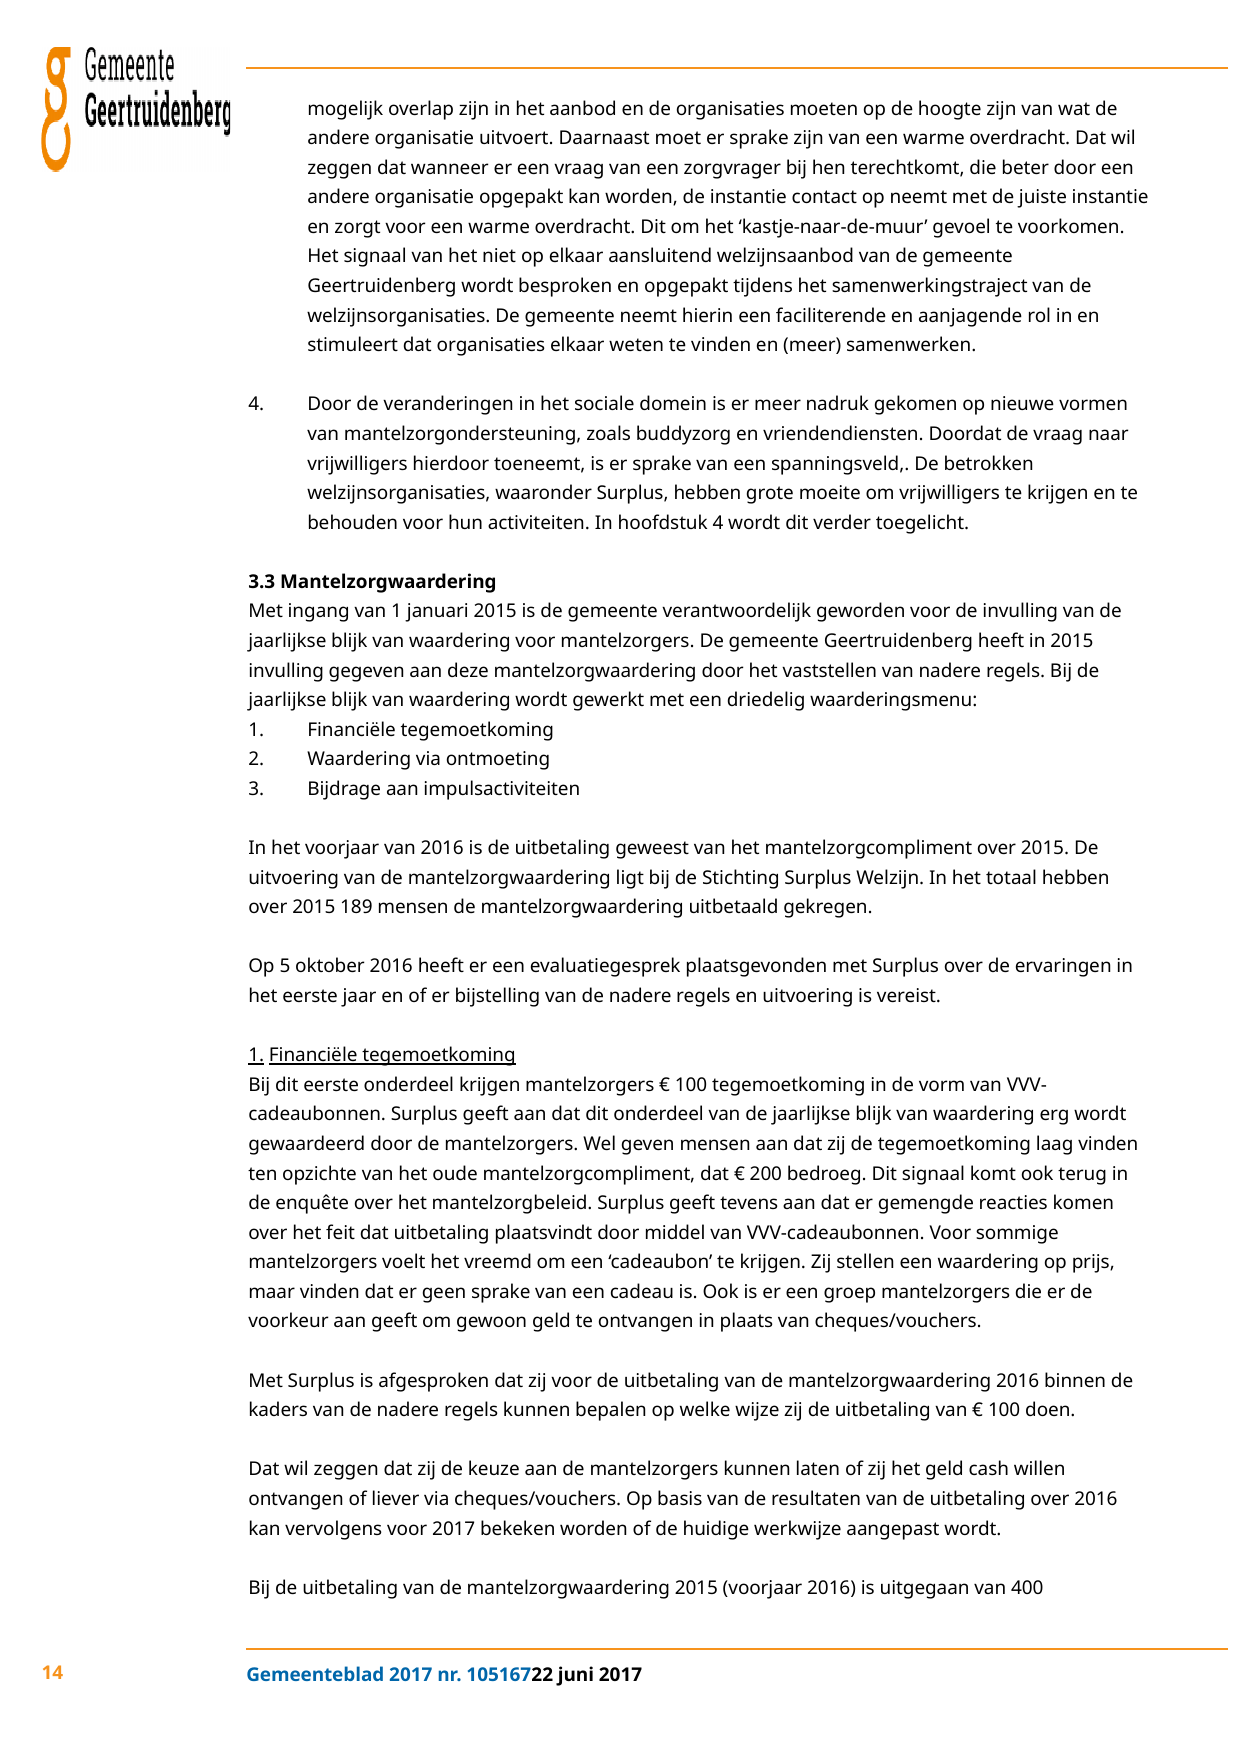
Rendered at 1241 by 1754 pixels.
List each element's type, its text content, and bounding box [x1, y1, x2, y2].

text Met Surplus is afgesproken dat zij voor de uitbetaling van de mantelzorgwaardering 2016 binnen de kaders van de nadere regels kunnen bepalen op welke wijze zij de uitbetaling van € 100 doen. [248, 1367, 1152, 1422]
text 1. Financiële tegemoetkoming [248, 1041, 1152, 1067]
text 3.3 Mantelzorgwaardering [248, 568, 1152, 594]
list mogelijk overlap zijn in het aanbod en de organisaties moeten op de hoogte zijn van wat de andere organisatie uitvoert. Daarnaast moet er sprake zijn van een warme overdracht. Dat wil zeggen dat wanneer er een vraag van een zorgvrager bij hen terechtkomt, die beter door een andere organisatie opgepakt kan worden, de instantie contact op neemt met de juiste instantie en zorgt voor een warme overdracht. Dit om het ‘kastje-naar-de-muur’ gevoel te voorkomen. [248, 95, 1152, 239]
text Bij dit eerste onderdeel krijgen mantelzorgers € 100 tegemoetkoming in de vorm van VVV-cadeaubonnen. Surplus geeft aan dat dit onderdeel van de jaarlijkse blijk van waardering erg wordt gewaardeerd door de mantelzorgers. Wel geven mensen aan dat zij de tegemoetkoming laag vinden ten opzichte van het oude mantelzorgcompliment, dat € 200 bedroeg. Dit signaal komt ook terug in de enquête over het mantelzorgbeleid. Surplus geeft tevens aan dat er gemengde reacties komen over het feit dat uitbetaling plaatsvindt door middel van VVV-cadeaubonnen. Voor sommige mantelzorgers voelt het vreemd om een ‘cadeaubon’ te krijgen. Zij stellen een waardering op prijs, maar vinden dat er geen sprake van een cadeau is. Ook is er een groep mantelzorgers die er de voorkeur aan geeft om gewoon geld te ontvangen in plaats van cheques/vouchers. [248, 1071, 1152, 1333]
list Bijdrage aan impulsactiviteiten [248, 775, 1152, 801]
text In het voorjaar van 2016 is de uitbetaling geweest van het mantelzorgcompliment over 2015. De uitvoering van de mantelzorgwaardering ligt bij de Stichting Surplus Welzijn. In het totaal hebben over 2015 189 mensen de mantelzorgwaardering uitbetaald gekregen. [248, 834, 1152, 919]
text Met ingang van 1 januari 2015 is de gemeente verantwoordelijk geworden voor de invulling van de jaarlijkse blijk van waardering voor mantelzorgers. De gemeente Geertruidenberg heeft in 2015 invulling gegeven aan deze mantelzorgwaardering door het vaststellen van nadere regels. Bij de jaarlijkse blijk van waardering wordt gewerkt met een driedelig waarderingsmenu: [248, 598, 1152, 712]
list Financiële tegemoetkoming [248, 716, 1152, 742]
text Op 5 oktober 2016 heeft er een evaluatiegesprek plaatsgevonden met Surplus over de ervaringen in het eerste jaar en of er bijstelling van de nadere regels en uitvoering is vereist. [248, 953, 1152, 1008]
text Dat wil zeggen dat zij de keuze aan de mantelzorgers kunnen laten of zij het geld cash willen ontvangen of liever via cheques/vouchers. Op basis van de resultaten van de uitbetaling over 2016 kan vervolgens voor 2017 bekeken worden of de huidige werkwijze aangepast wordt. [248, 1456, 1152, 1541]
list Door de veranderingen in het sociale domein is er meer nadruk gekomen op nieuwe vormen van mantelzorgondersteuning, zoals buddyzorg en vriendendiensten. Doordat de vraag naar vrijwilligers hierdoor toeneemt, is er sprake van een spanningsveld,. De betrokken welzijnsorganisaties, waaronder Surplus, hebben grote moeite om vrijwilligers te krijgen en te behouden voor hun activiteiten. In hoofdstuk 4 wordt dit verder toegelicht. [248, 391, 1152, 535]
text Bij de uitbetaling van de mantelzorgwaardering 2015 (voorjaar 2016) is uitgegaan van 400 [248, 1574, 1152, 1600]
list Het signaal van het niet op elkaar aansluitend welzijnsaanbod van de gemeente Geertruidenberg wordt besproken en opgepakt tijdens het samenwerkingstraject van de welzijnsorganisaties. De gemeente neemt hierin een faciliterende en aanjagende rol in en stimuleert dat organisaties elkaar weten te vinden en (meer) samenwerken. [248, 243, 1152, 357]
list Waardering via ontmoeting [248, 746, 1152, 771]
picture [41, 47, 231, 172]
